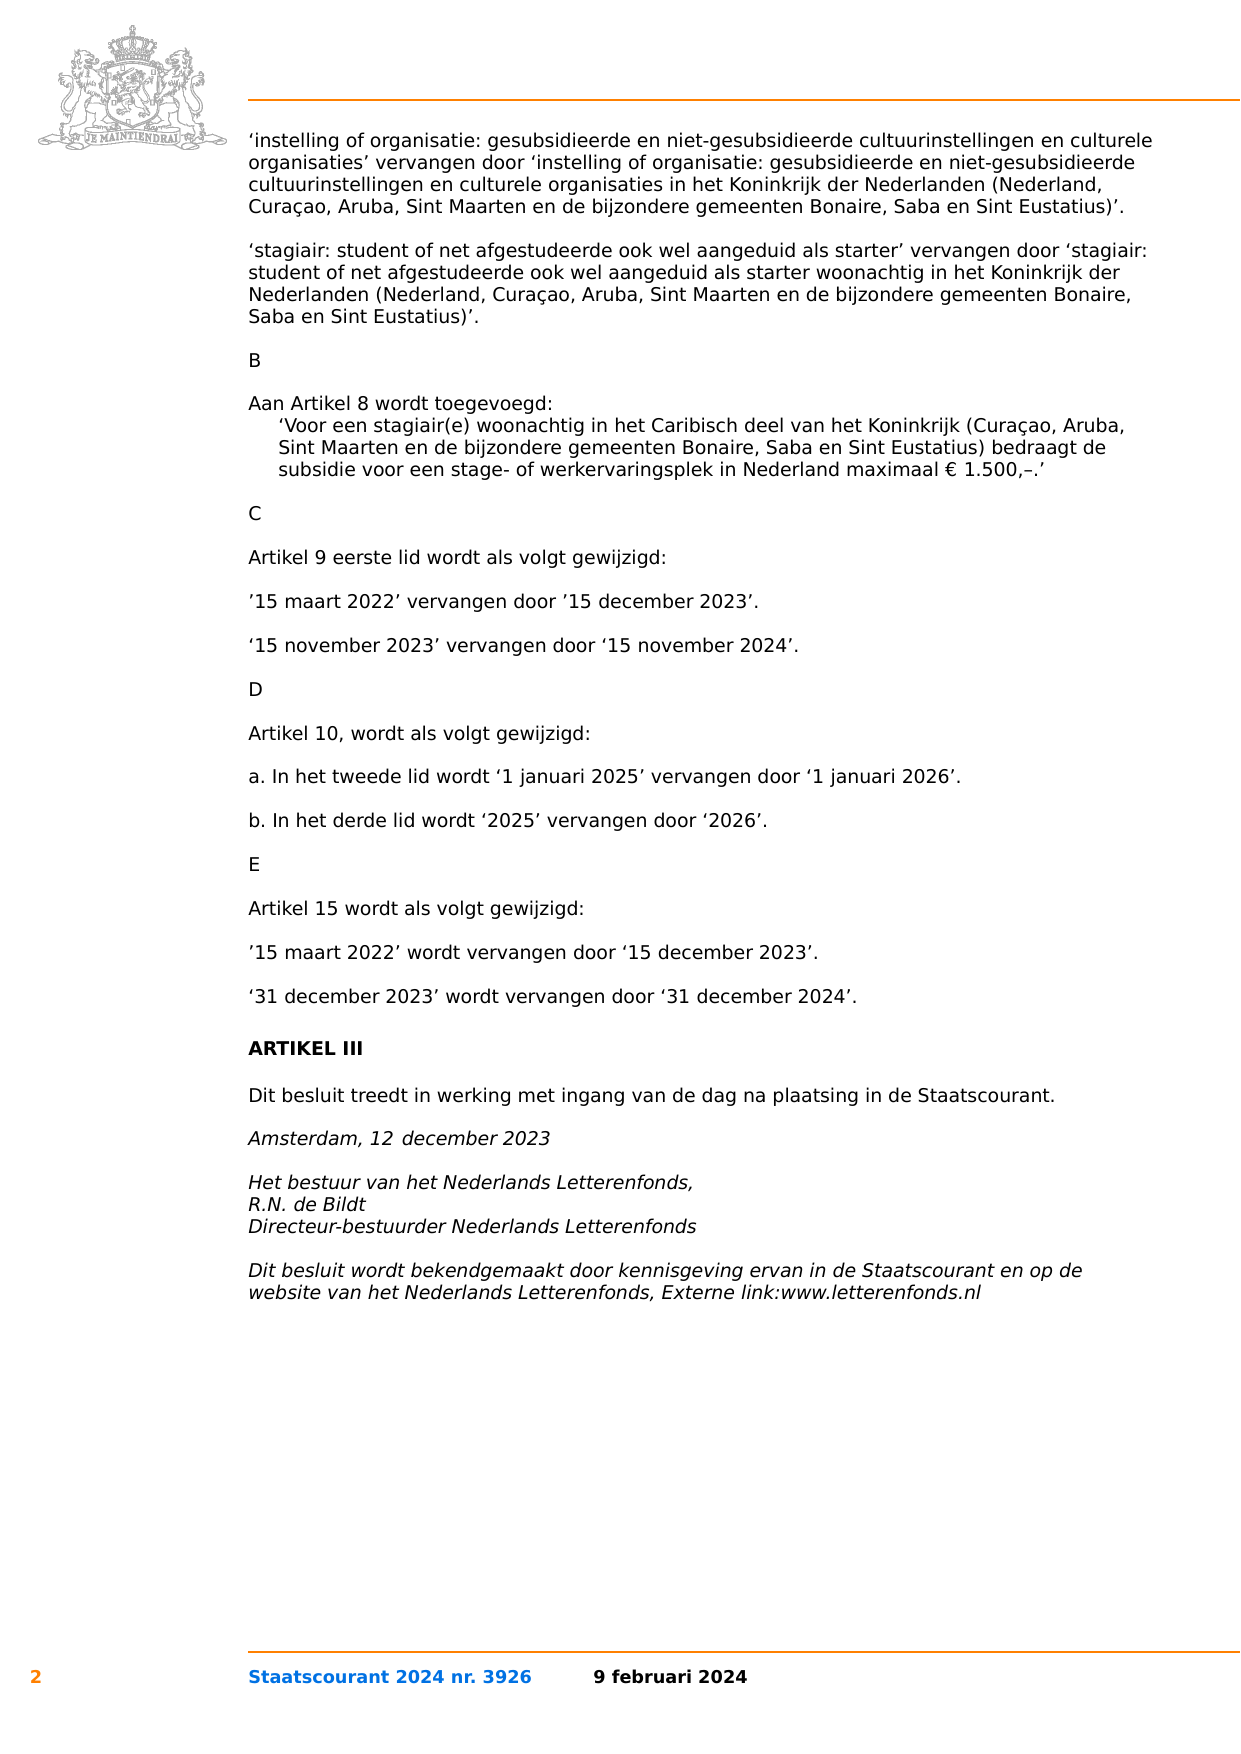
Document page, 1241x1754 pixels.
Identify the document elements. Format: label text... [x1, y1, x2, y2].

text ‘Voor een stagiair(e) woonachtig in het Caribisch deel van het Koninkrijk (Curaçao, Aruba, Sint Maarten en de bijzondere gemeenten Bonaire, Saba en Sint Eustatius) bedraagt de subsidie voor een stage- of werkervaringsplek in Nederland maximaal € 1.500,–.’ [278, 415, 1163, 481]
picture [38, 25, 227, 150]
text a. In het tweede lid wordt ‘1 januari 2025’ vervangen door ‘1 januari 2026’. [248, 766, 1163, 788]
subtitle ARTIKEL III [248, 1037, 1163, 1059]
text Dit besluit treedt in werking met ingang van de dag na plaatsing in de Staatscourant. [248, 1084, 1163, 1106]
text b. In het derde lid wordt ‘2025’ vervangen door ‘2026’. [248, 810, 1163, 832]
text C [248, 503, 1163, 525]
text Amsterdam, 12 december 2023 [248, 1128, 1163, 1150]
text B [248, 349, 1163, 371]
text Dit besluit wordt bekendgemaakt door kennisgeving ervan in de Staatscourant en op de website van het Nederlands Letterenfonds, Externe link:www.letterenfonds.nl [248, 1260, 1163, 1304]
text Aan Artikel 8 wordt toegevoegd: [248, 393, 1163, 415]
text Het bestuur van het Nederlands Letterenfonds, R.N. de Bildt Directeur-bestuurder Nederlands Letterenfonds [248, 1172, 1163, 1238]
text ‘15 november 2023’ vervangen door ‘15 november 2024’. [248, 635, 1163, 657]
text ‘31 december 2023’ wordt vervangen door ‘31 december 2024’. [248, 986, 1163, 1007]
text ’15 maart 2022’ wordt vervangen door ‘15 december 2023’. [248, 942, 1163, 964]
text Artikel 15 wordt als volgt gewijzigd: [248, 898, 1163, 920]
text E [248, 854, 1163, 876]
text ‘instelling of organisatie: gesubsidieerde en niet-gesubsidieerde cultuurinstellingen en culturele organisaties’ vervangen door ‘instelling of organisatie: gesubsidieerde en niet-gesubsidieerde cultuurinstellingen en culturele organisaties in het Koninkrijk der Nederlanden (Nederland, Curaçao, Aruba, Sint Maarten en de bijzondere gemeenten Bonaire, Saba en Sint Eustatius)’. [248, 130, 1163, 218]
text Artikel 9 eerste lid wordt als volgt gewijzigd: [248, 547, 1163, 569]
text ‘stagiair: student of net afgestudeerde ook wel aangeduid als starter’ vervangen door ‘stagiair: student of net afgestudeerde ook wel aangeduid als starter woonachtig in het Koninkrijk der Nederlanden (Nederland, Curaçao, Aruba, Sint Maarten en de bijzondere gemeenten Bonaire, Saba en Sint Eustatius)’. [248, 240, 1163, 328]
text Artikel 10, wordt als volgt gewijzigd: [248, 722, 1163, 744]
text ’15 maart 2022’ vervangen door ’15 december 2023’. [248, 591, 1163, 613]
text D [248, 678, 1163, 701]
